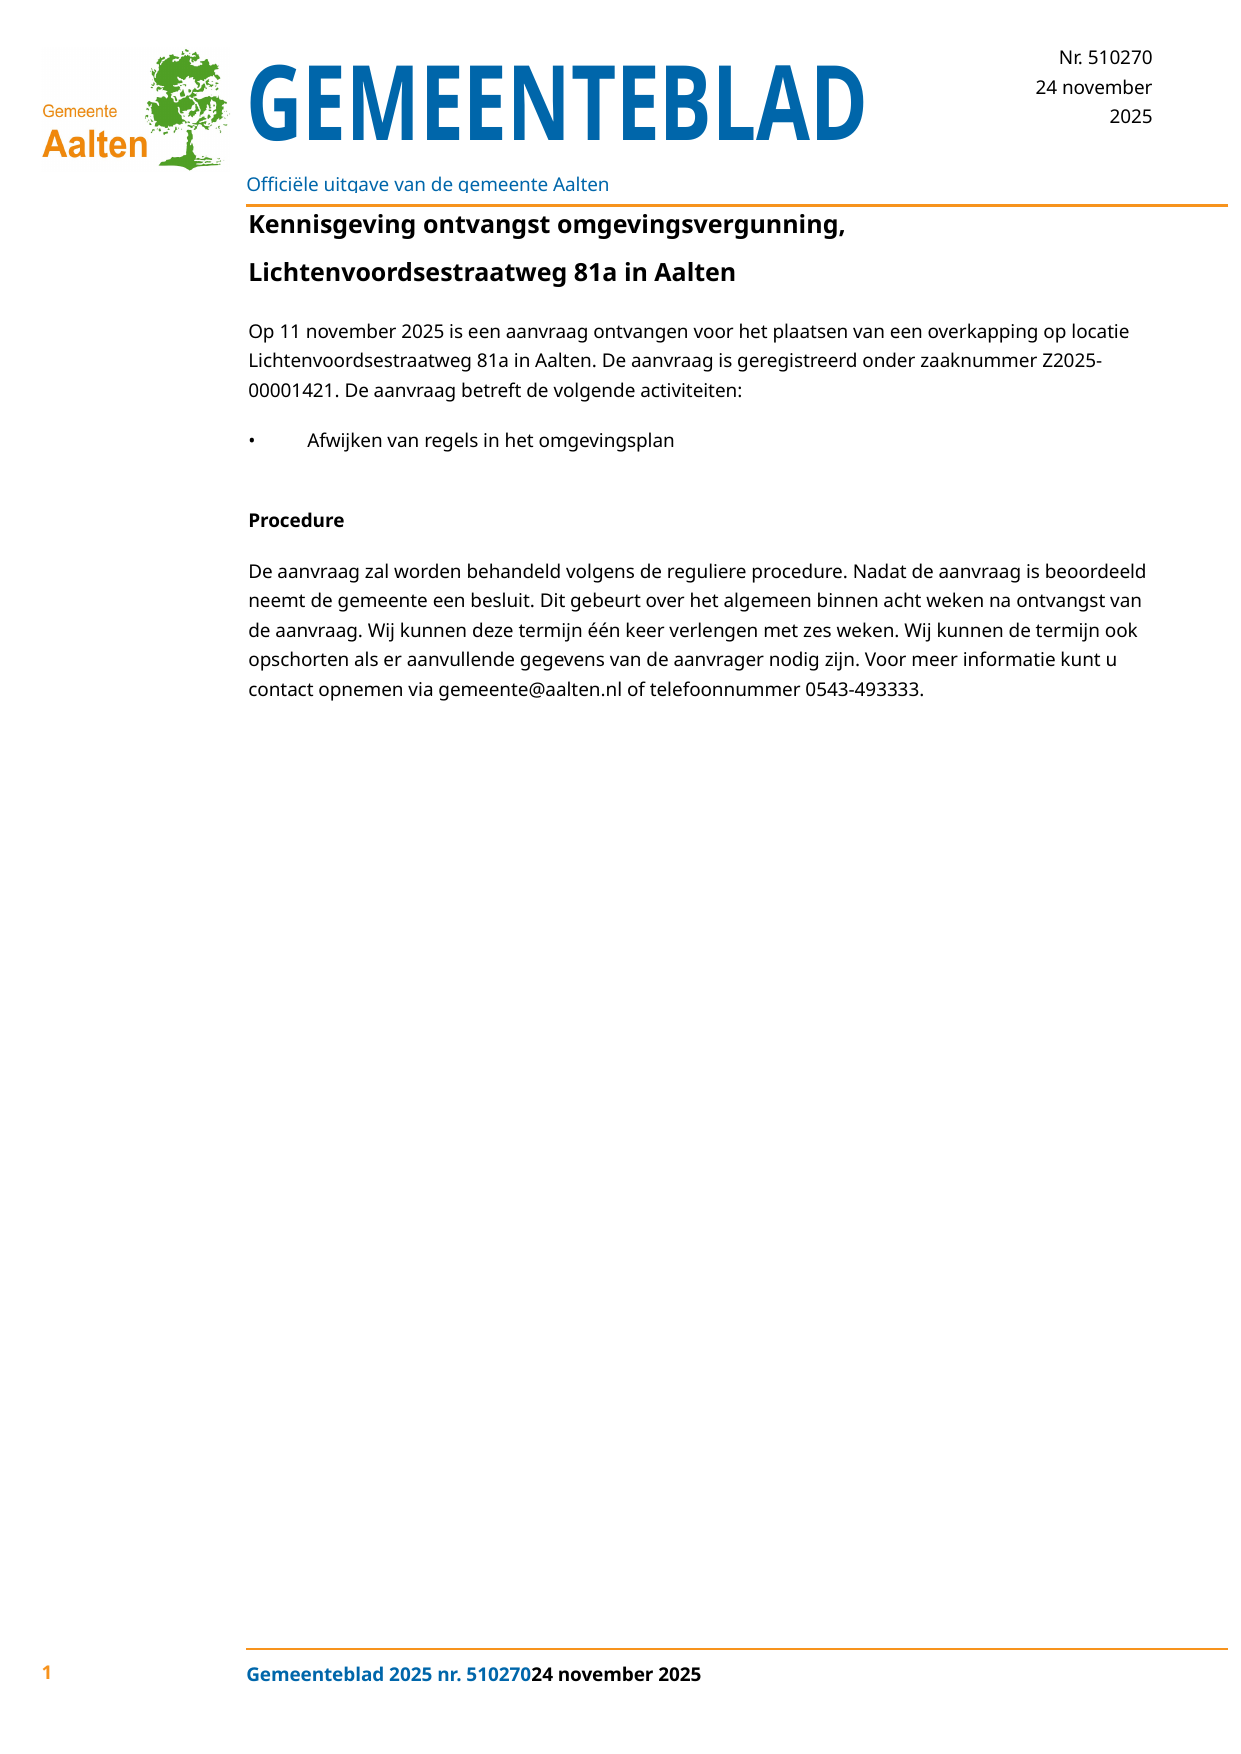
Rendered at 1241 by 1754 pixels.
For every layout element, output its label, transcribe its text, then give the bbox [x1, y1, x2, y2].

picture [41, 47, 231, 172]
text Op 11 november 2025 is een aanvraag ontvangen voor het plaatsen van een overkapping op locatie Lichtenvoordsestraatweg 81a in Aalten. De aanvraag is geregistreerd onder zaaknummer Z2025-00001421. De aanvraag betreft de volgende activiteiten: [248, 318, 1152, 403]
list Afwijken van regels in het omgevingsplan [248, 427, 1152, 453]
text Procedure [248, 507, 1152, 533]
text De aanvraag zal worden behandeld volgens de reguliere procedure. Nadat de aanvraag is beoordeeld neemt de gemeente een besluit. Dit gebeurt over het algemeen binnen acht weken na ontvangst van de aanvraag. Wij kunnen deze termijn één keer verlengen met zes weken. Wij kunnen de termijn ook opschorten als er aanvullende gegevens van de aanvrager nodig zijn. Voor meer informatie kunt u contact opnemen via gemeente@aalten.nl of telefoonnummer 0543-493333. [248, 558, 1152, 702]
text Kennisgeving ontvangst omgevingsvergunning, Lichtenvoordsestraatweg 81a in Aalten [248, 207, 1152, 288]
